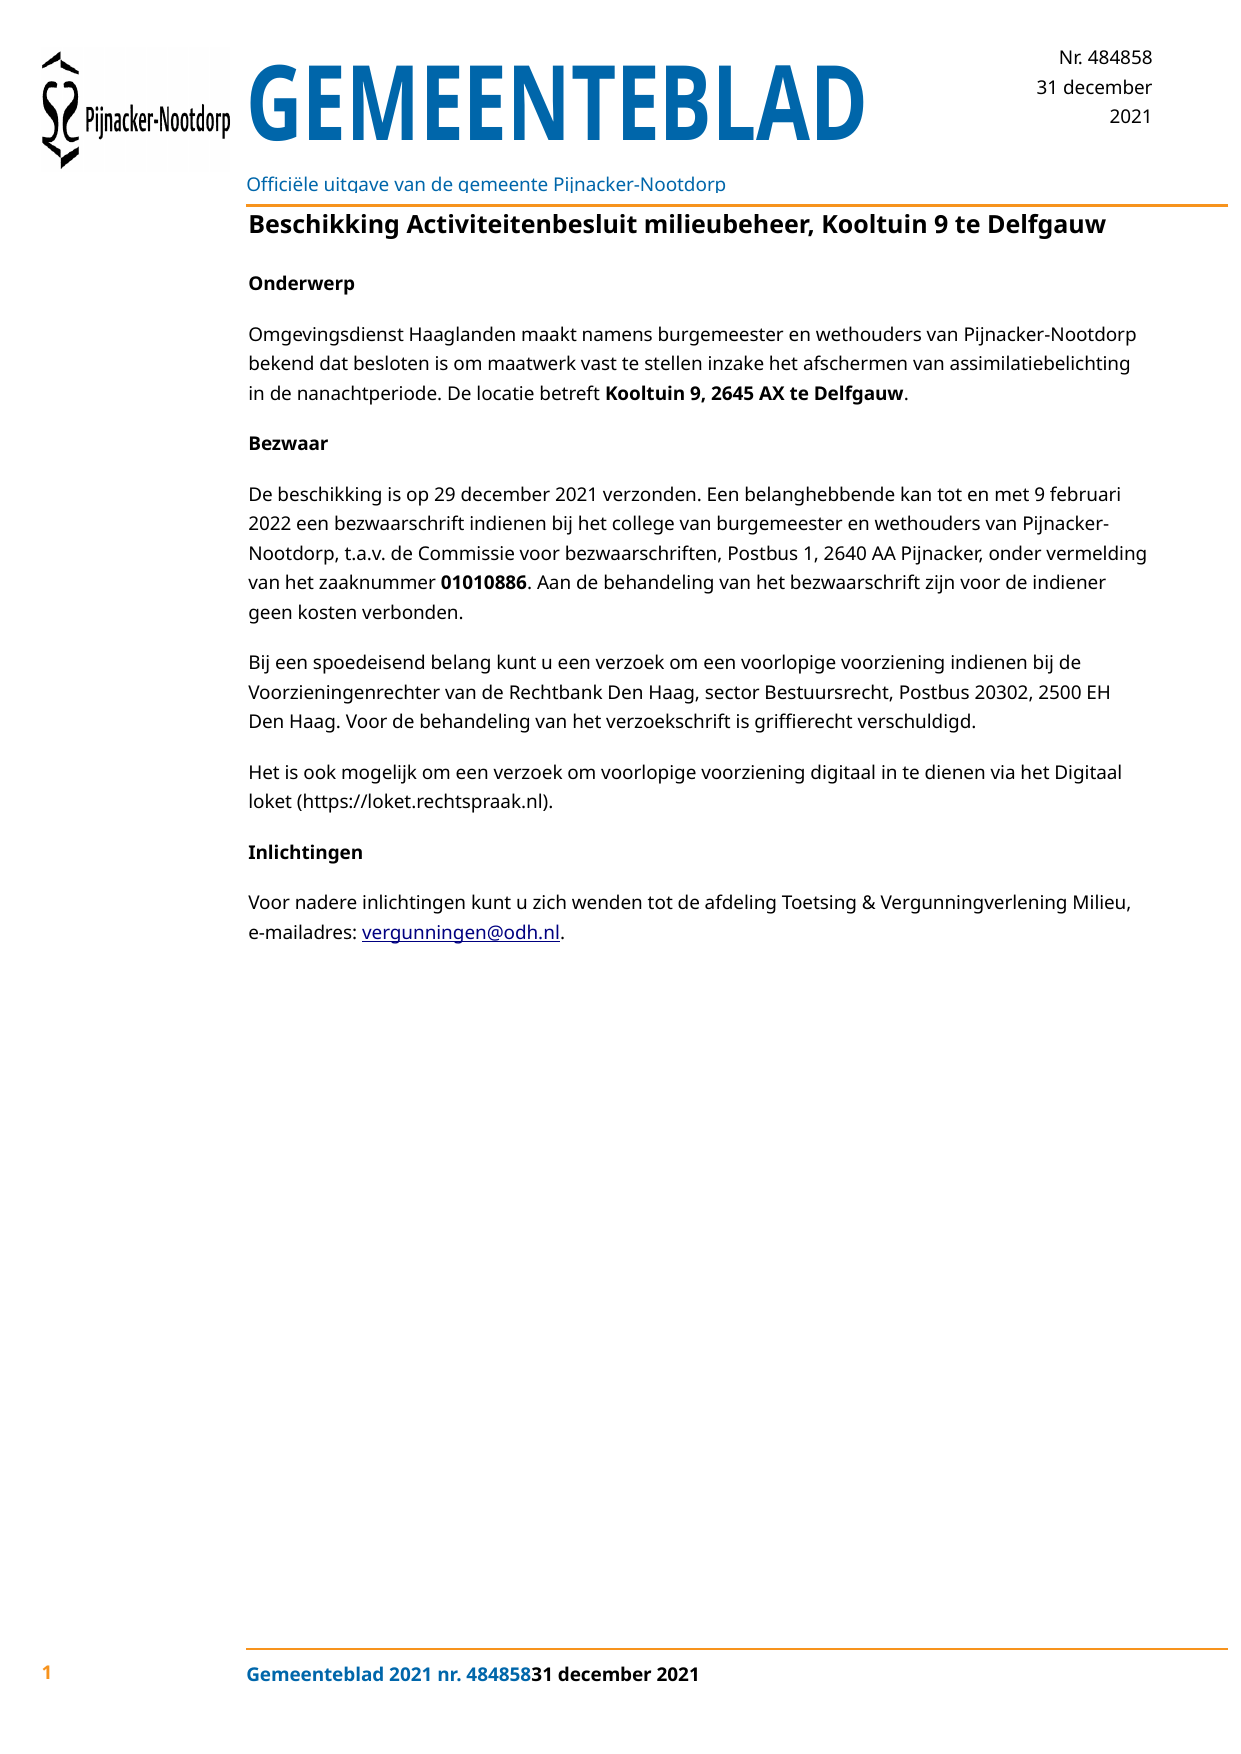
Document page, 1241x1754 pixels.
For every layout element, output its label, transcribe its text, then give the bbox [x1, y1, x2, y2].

text De beschikking is op 29 december 2021 verzonden. Een belanghebbende kan tot en met 9 februari 2022 een bezwaarschrift indienen bij het college van burgemeester en wethouders van Pijnacker-Nootdorp, t.a.v. de Commissie voor bezwaarschriften, Postbus 1, 2640 AA Pijnacker, onder vermelding van het zaaknummer 01010886. Aan de behandeling van het bezwaarschrift zijn voor de indiener geen kosten verbonden. [248, 481, 1152, 625]
text Beschikking Activiteitenbesluit milieubeheer, Kooltuin 9 te Delfgauw [248, 207, 1152, 241]
text Onderwerp [248, 270, 1152, 296]
text Het is ook mogelijk om een verzoek om voorlopige voorziening digitaal in te dienen via het Digitaal loket (https://loket.rechtspraak.nl). [248, 759, 1152, 814]
text Inlichtingen [248, 839, 1152, 865]
picture [41, 47, 231, 172]
text Omgevingsdienst Haaglanden maakt namens burgemeester en wethouders van Pijnacker-Nootdorp bekend dat besloten is om maatwerk vast te stellen inzake het afschermen van assimilatiebelichting in de nanachtperiode. De locatie betreft Kooltuin 9, 2645 AX te Delfgauw. [248, 321, 1152, 406]
text Bezwaar [248, 430, 1152, 456]
text Voor nadere inlichtingen kunt u zich wenden tot de afdeling Toetsing & Vergunningverlening Milieu, e-mailadres: vergunningen@odh.nl. [248, 889, 1152, 945]
text Bij een spoedeisend belang kunt u een verzoek om een voorlopige voorziening indienen bij de Voorzieningenrechter van de Rechtbank Den Haag, sector Bestuursrecht, Postbus 20302, 2500 EH Den Haag. Voor de behandeling van het verzoekschrift is griffierecht verschuldigd. [248, 649, 1152, 734]
